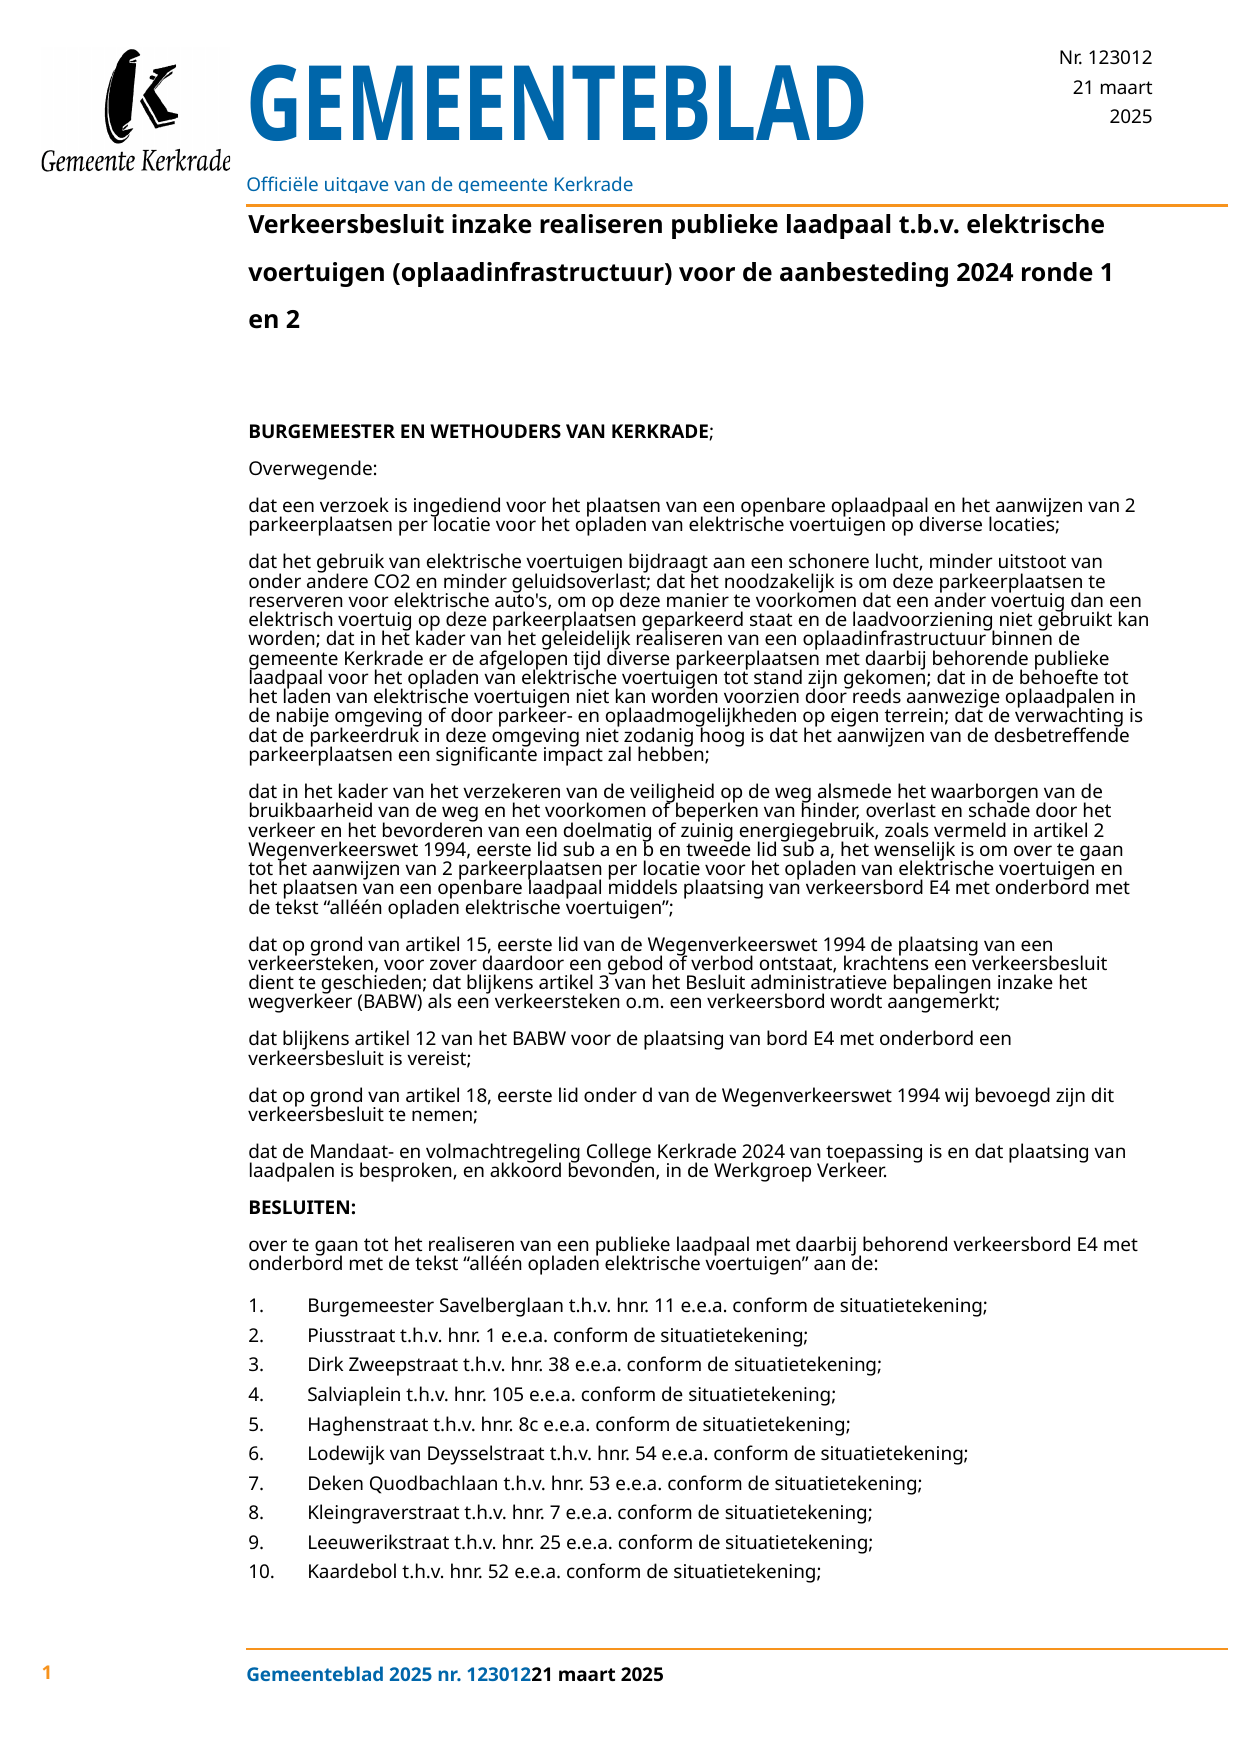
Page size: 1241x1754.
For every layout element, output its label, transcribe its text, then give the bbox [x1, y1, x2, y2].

text over te gaan tot het realiseren van een publieke laadpaal met daarbij behorend verkeersbord E4 met onderbord met de tekst “alléén opladen elektrische voertuigen” aan de: [248, 1236, 1152, 1275]
text dat in het kader van het verzekeren van de veiligheid op de weg alsmede het waarborgen van de bruikbaarheid van de weg en het voorkomen of beperken van hinder, overlast en schade door het verkeer en het bevorderen van een doelmatig of zuinig energiegebruik, zoals vermeld in artikel 2 Wegenverkeerswet 1994, eerste lid sub a en b en tweede lid sub a, het wenselijk is om over te gaan tot het aanwijzen van 2 parkeerplaatsen per locatie voor het opladen van elektrische voertuigen en het plaatsen van een openbare laadpaal middels plaatsing van verkeersbord E4 met onderbord met de tekst “alléén opladen elektrische voertuigen”; [248, 783, 1152, 918]
text dat blijkens artikel 12 van het BABW voor de plaatsing van bord E4 met onderbord een verkeersbesluit is vereist; [248, 1030, 1152, 1069]
list Salviaplein t.h.v. hnr. 105 e.e.a. conform de situatietekening; [248, 1381, 1152, 1407]
list Kleingraverstraat t.h.v. hnr. 7 e.e.a. conform de situatietekening; [248, 1499, 1152, 1525]
text BURGEMEESTER EN WETHOUDERS VAN KERKRADE; [248, 423, 1152, 442]
text dat op grond van artikel 18, eerste lid onder d van de Wegenverkeerswet 1994 wij bevoegd zijn dit verkeersbesluit te nemen; [248, 1087, 1152, 1125]
list Lodewijk van Deysselstraat t.h.v. hnr. 54 e.e.a. conform de situatietekening; [248, 1440, 1152, 1466]
list Dirk Zweepstraat t.h.v. hnr. 38 e.e.a. conform de situatietekening; [248, 1352, 1152, 1377]
text dat een verzoek is ingediend voor het plaatsen van een openbare oplaadpaal en het aanwijzen van 2 parkeerplaatsen per locatie voor het opladen van elektrische voertuigen op diverse locaties; [248, 497, 1152, 536]
text dat het gebruik van elektrische voertuigen bijdraagt aan een schonere lucht, minder uitstoot van onder andere CO2 en minder geluidsoverlast; dat het noodzakelijk is om deze parkeerplaatsen te reserveren voor elektrische auto's, om op deze manier te voorkomen dat een ander voertuig dan een elektrisch voertuig op deze parkeerplaatsen geparkeerd staat en de laadvoorziening niet gebruikt kan worden; dat in het kader van het geleidelijk realiseren van een oplaadinfrastructuur binnen de gemeente Kerkrade er de afgelopen tijd diverse parkeerplaatsen met daarbij behorende publieke laadpaal voor het opladen van elektrische voertuigen tot stand zijn gekomen; dat in de behoefte tot het laden van elektrische voertuigen niet kan worden voorzien door reeds aanwezige oplaadpalen in de nabije omgeving of door parkeer- en oplaadmogelijkheden op eigen terrein; dat de verwachting is dat de parkeerdruk in deze omgeving niet zodanig hoog is dat het aanwijzen van de desbetreffende parkeerplaatsen een significante impact zal hebben; [248, 553, 1152, 765]
list Burgemeester Savelberglaan t.h.v. hnr. 11 e.e.a. conform de situatietekening; [248, 1292, 1152, 1318]
text Verkeersbesluit inzake realiseren publieke laadpaal t.b.v. elektrische voertuigen (oplaadinfrastructuur) voor de aanbesteding 2024 ronde 1 en 2 [248, 207, 1152, 336]
text BESLUITEN: [248, 1199, 1152, 1218]
text Overwegende: [248, 460, 1152, 479]
list Haghenstraat t.h.v. hnr. 8c e.e.a. conform de situatietekening; [248, 1411, 1152, 1436]
list Piusstraat t.h.v. hnr. 1 e.e.a. conform de situatietekening; [248, 1322, 1152, 1348]
list Kaardebol t.h.v. hnr. 52 e.e.a. conform de situatietekening; [248, 1559, 1152, 1584]
text dat de Mandaat- en volmachtregeling College Kerkrade 2024 van toepassing is en dat plaatsing van laadpalen is besproken, en akkoord bevonden, in de Werkgroep Verkeer. [248, 1143, 1152, 1181]
list Leeuwerikstraat t.h.v. hnr. 25 e.e.a. conform de situatietekening; [248, 1529, 1152, 1555]
list Deken Quodbachlaan t.h.v. hnr. 53 e.e.a. conform de situatietekening; [248, 1470, 1152, 1496]
text dat op grond van artikel 15, eerste lid van de Wegenverkeerswet 1994 de plaatsing van een verkeersteken, voor zover daardoor een gebod of verbod ontstaat, krachtens een verkeersbesluit dient te geschieden; dat blijkens artikel 3 van het Besluit administratieve bepalingen inzake het wegverkeer (BABW) als een verkeersteken o.m. een verkeersbord wordt aangemerkt; [248, 936, 1152, 1013]
picture [41, 47, 231, 172]
